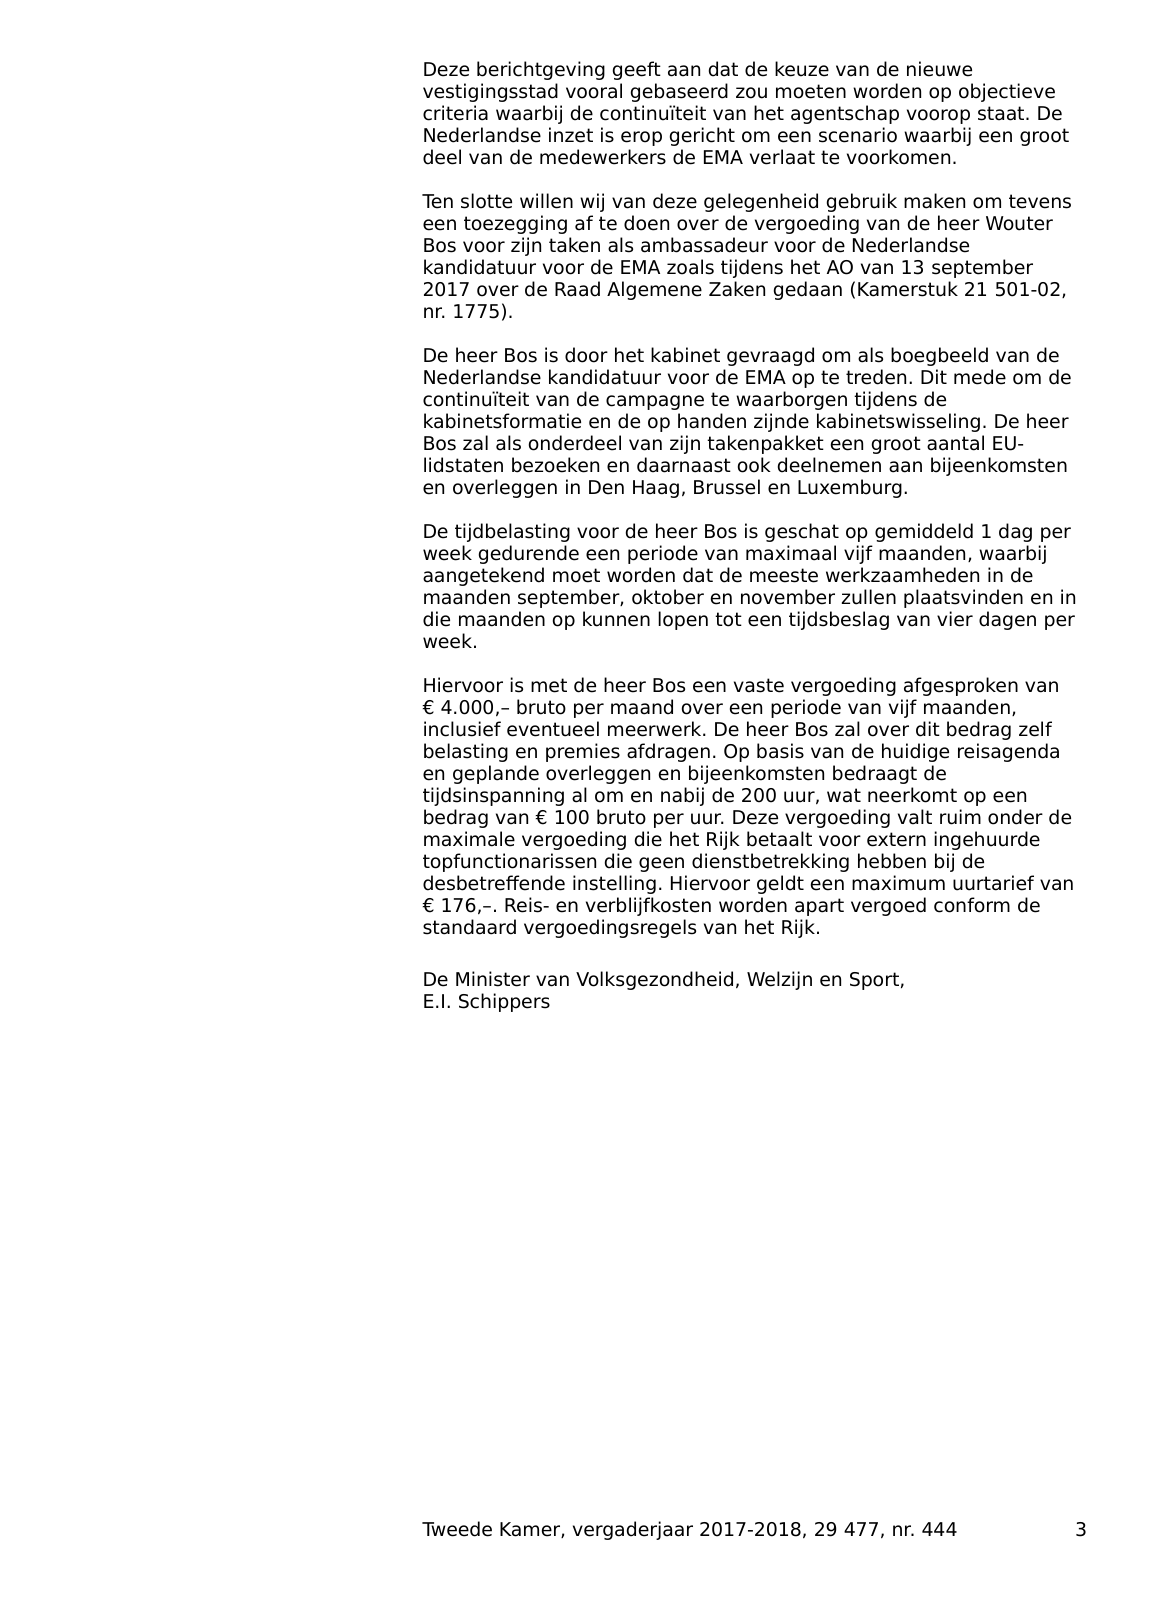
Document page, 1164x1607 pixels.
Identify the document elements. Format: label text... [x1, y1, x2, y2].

text Hiervoor is met de heer Bos een vaste vergoeding afgesproken van € 4.000,– bruto per maand over een periode van vijf maanden, inclusief eventueel meerwerk. De heer Bos zal over dit bedrag zelf belasting en premies afdragen. Op basis van de huidige reisagenda en geplande overleggen en bijeenkomsten bedraagt de tijdsinspanning al om en nabij de 200 uur, wat neerkomt op een bedrag van € 100 bruto per uur. Deze vergoeding valt ruim onder de maximale vergoeding die het Rijk betaalt voor extern ingehuurde topfunctionarissen die geen dienstbetrekking hebben bij de desbetreffende instelling. Hiervoor geldt een maximum uurtarief van € 176,–. Reis- en verblijfkosten worden apart vergoed conform de standaard vergoedingsregels van het Rijk. [422, 675, 1087, 939]
text Deze berichtgeving geeft aan dat de keuze van de nieuwe vestigingsstad vooral gebaseerd zou moeten worden op objectieve criteria waarbij de continuïteit van het agentschap voorop staat. De Nederlandse inzet is erop gericht om een scenario waarbij een groot deel van de medewerkers de EMA verlaat te voorkomen. [422, 59, 1087, 169]
text De Minister van Volksgezondheid, Welzijn en Sport, E.I. Schippers [422, 969, 1087, 1013]
text De tijdbelasting voor de heer Bos is geschat op gemiddeld 1 dag per week gedurende een periode van maximaal vijf maanden, waarbij aangetekend moet worden dat de meeste werkzaamheden in de maanden september, oktober en november zullen plaatsvinden en in die maanden op kunnen lopen tot een tijdsbeslag van vier dagen per week. [422, 521, 1087, 653]
text De heer Bos is door het kabinet gevraagd om als boegbeeld van de Nederlandse kandidatuur voor de EMA op te treden. Dit mede om de continuïteit van de campagne te waarborgen tijdens de kabinetsformatie en de op handen zijnde kabinetswisseling. De heer Bos zal als onderdeel van zijn takenpakket een groot aantal EU-lidstaten bezoeken en daarnaast ook deelnemen aan bijeenkomsten en overleggen in Den Haag, Brussel en Luxemburg. [422, 345, 1087, 499]
text Ten slotte willen wij van deze gelegenheid gebruik maken om tevens een toezegging af te doen over de vergoeding van de heer Wouter Bos voor zijn taken als ambassadeur voor de Nederlandse kandidatuur voor de EMA zoals tijdens het AO van 13 september 2017 over de Raad Algemene Zaken gedaan (Kamerstuk 21 501-02, nr. 1775). [422, 191, 1087, 323]
